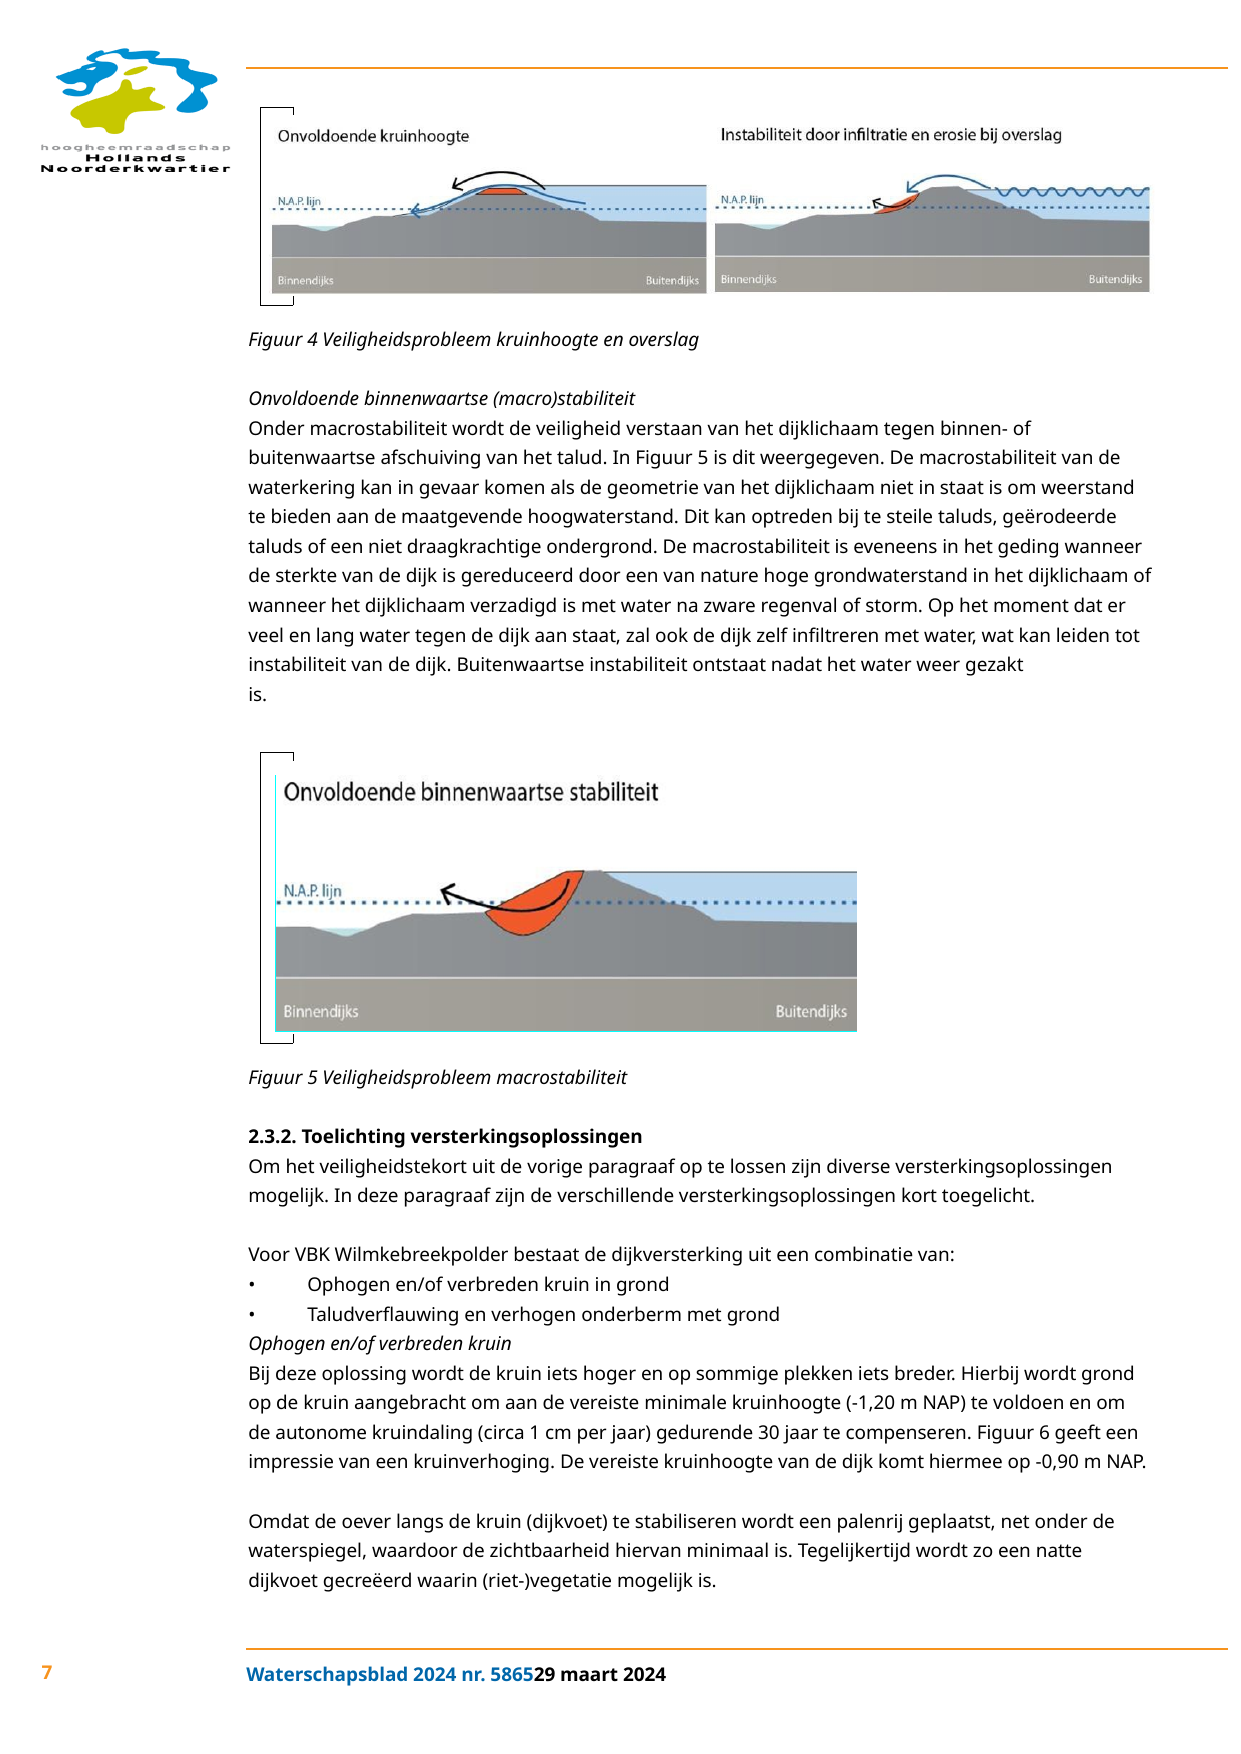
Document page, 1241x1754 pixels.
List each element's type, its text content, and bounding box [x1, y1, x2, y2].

text Om het veiligheidstekort uit de vorige paragraaf op te lossen zijn diverse versterkingsoplossingen mogelijk. In deze paragraaf zijn de verschillende versterkingsoplossingen kort toegelicht. [248, 1153, 1152, 1208]
text Voor VBK Wilmkebreekpolder bestaat de dijkversterking uit een combinatie van: [248, 1242, 1152, 1267]
text 2.3.2. Toelichting versterkingsoplossingen [248, 1123, 1152, 1149]
picture [41, 47, 231, 172]
text is. [248, 681, 1152, 707]
text Omdat de oever langs de kruin (dijkvoet) te stabiliseren wordt een palenrij geplaatst, net onder de waterspiegel, waardoor de zichtbaarheid hiervan minimaal is. Tegelijkertijd wordt zo een natte dijkvoet gecreëerd waarin (riet-)vegetatie mogelijk is. [248, 1508, 1152, 1593]
picture [268, 761, 860, 1034]
text Figuur 5 Veiligheidsprobleem macrostabiliteit [248, 1064, 1152, 1090]
text Onder macrostabiliteit wordt de veiligheid verstaan van het dijklichaam tegen binnen- of buitenwaartse afschuiving van het talud. In Figuur 5 is dit weergegeven. De macrostabiliteit van de waterkering kan in gevaar komen als de geometrie van het dijklichaam niet in staat is om weerstand te bieden aan de maatgevende hoogwaterstand. Dit kan optreden bij te steile taluds, geërodeerde taluds of een niet draagkrachtige ondergrond. De macrostabiliteit is eveneens in het geding wanneer de sterkte van de dijk is gereduceerd door een van nature hoge grondwaterstand in het dijklichaam of wanneer het dijklichaam verzadigd is met water na zware regenval of storm. Op het moment dat er veel en lang water tegen de dijk aan staat, zal ook de dijk zelf infiltreren met water, wat kan leiden tot instabiliteit van de dijk. Buitenwaartse instabiliteit ontstaat nadat het water weer gezakt [248, 415, 1152, 677]
picture [268, 115, 1155, 296]
text Ophogen en/of verbreden kruin [248, 1330, 1152, 1356]
list Taludverflauwing en verhogen onderberm met grond [248, 1301, 1152, 1327]
text Onvoldoende binnenwaartse (macro)stabiliteit [248, 385, 1152, 411]
text Figuur 4 Veiligheidsprobleem kruinhoogte en overslag [248, 326, 1152, 352]
list Ophogen en/of verbreden kruin in grond [248, 1271, 1152, 1297]
text Bij deze oplossing wordt de kruin iets hoger en op sommige plekken iets breder. Hierbij wordt grond op de kruin aangebracht om aan de vereiste minimale kruinhoogte (-1,20 m NAP) te voldoen en om de autonome kruindaling (circa 1 cm per jaar) gedurende 30 jaar te compenseren. Figuur 6 geeft een impressie van een kruinverhoging. De vereiste kruinhoogte van de dijk komt hiermee op -0,90 m NAP. [248, 1360, 1152, 1474]
